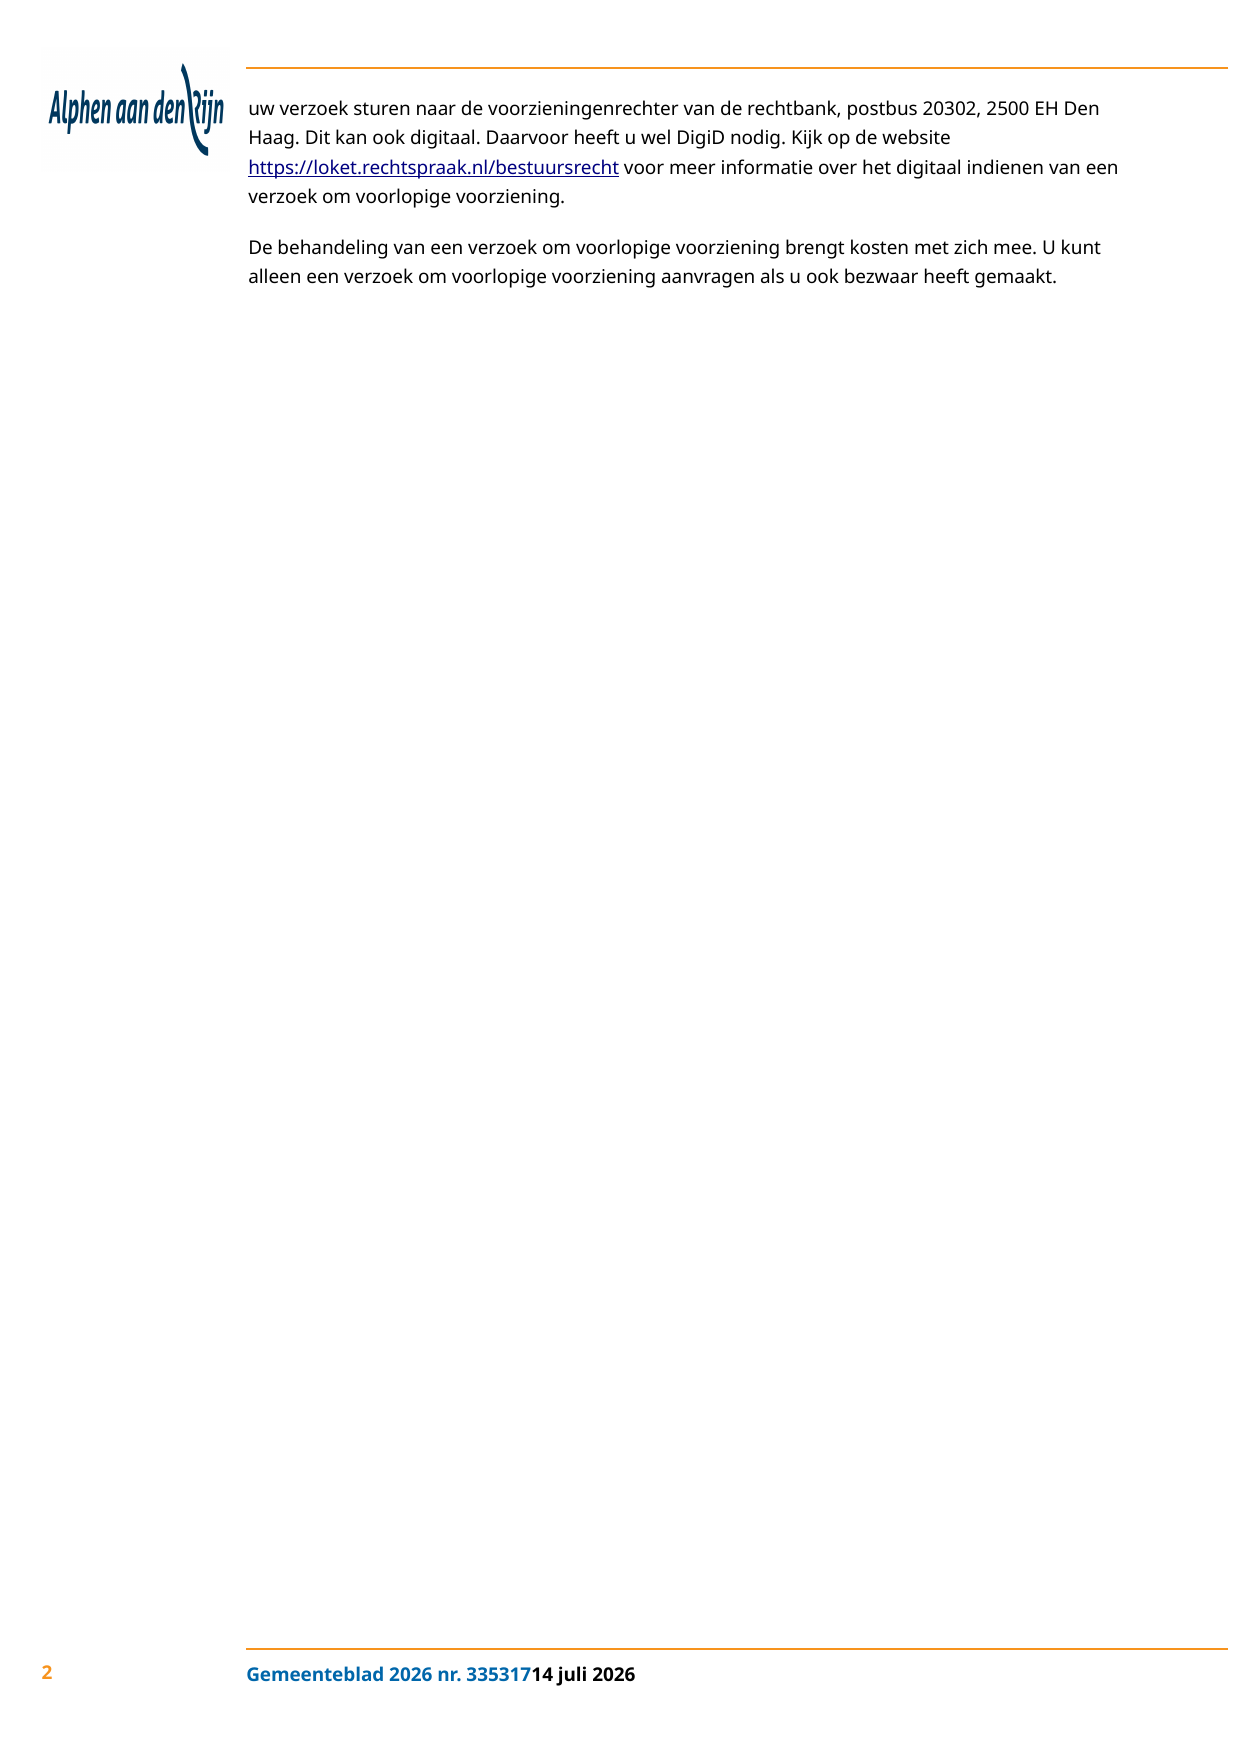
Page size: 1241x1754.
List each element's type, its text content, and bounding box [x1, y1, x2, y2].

text De behandeling van een verzoek om voorlopige voorziening brengt kosten met zich mee. U kunt alleen een verzoek om voorlopige voorziening aanvragen als u ook bezwaar heeft gemaakt. [248, 234, 1152, 289]
picture [41, 47, 231, 172]
text uw verzoek sturen naar de voorzieningenrechter van de rechtbank, postbus 20302, 2500 EH Den Haag. Dit kan ook digitaal. Daarvoor heeft u wel DigiD nodig. Kijk op de website https://loket.rechtspraak.nl/bestuursrecht voor meer informatie over het digitaal indienen van een verzoek om voorlopige voorziening. [248, 95, 1152, 209]
